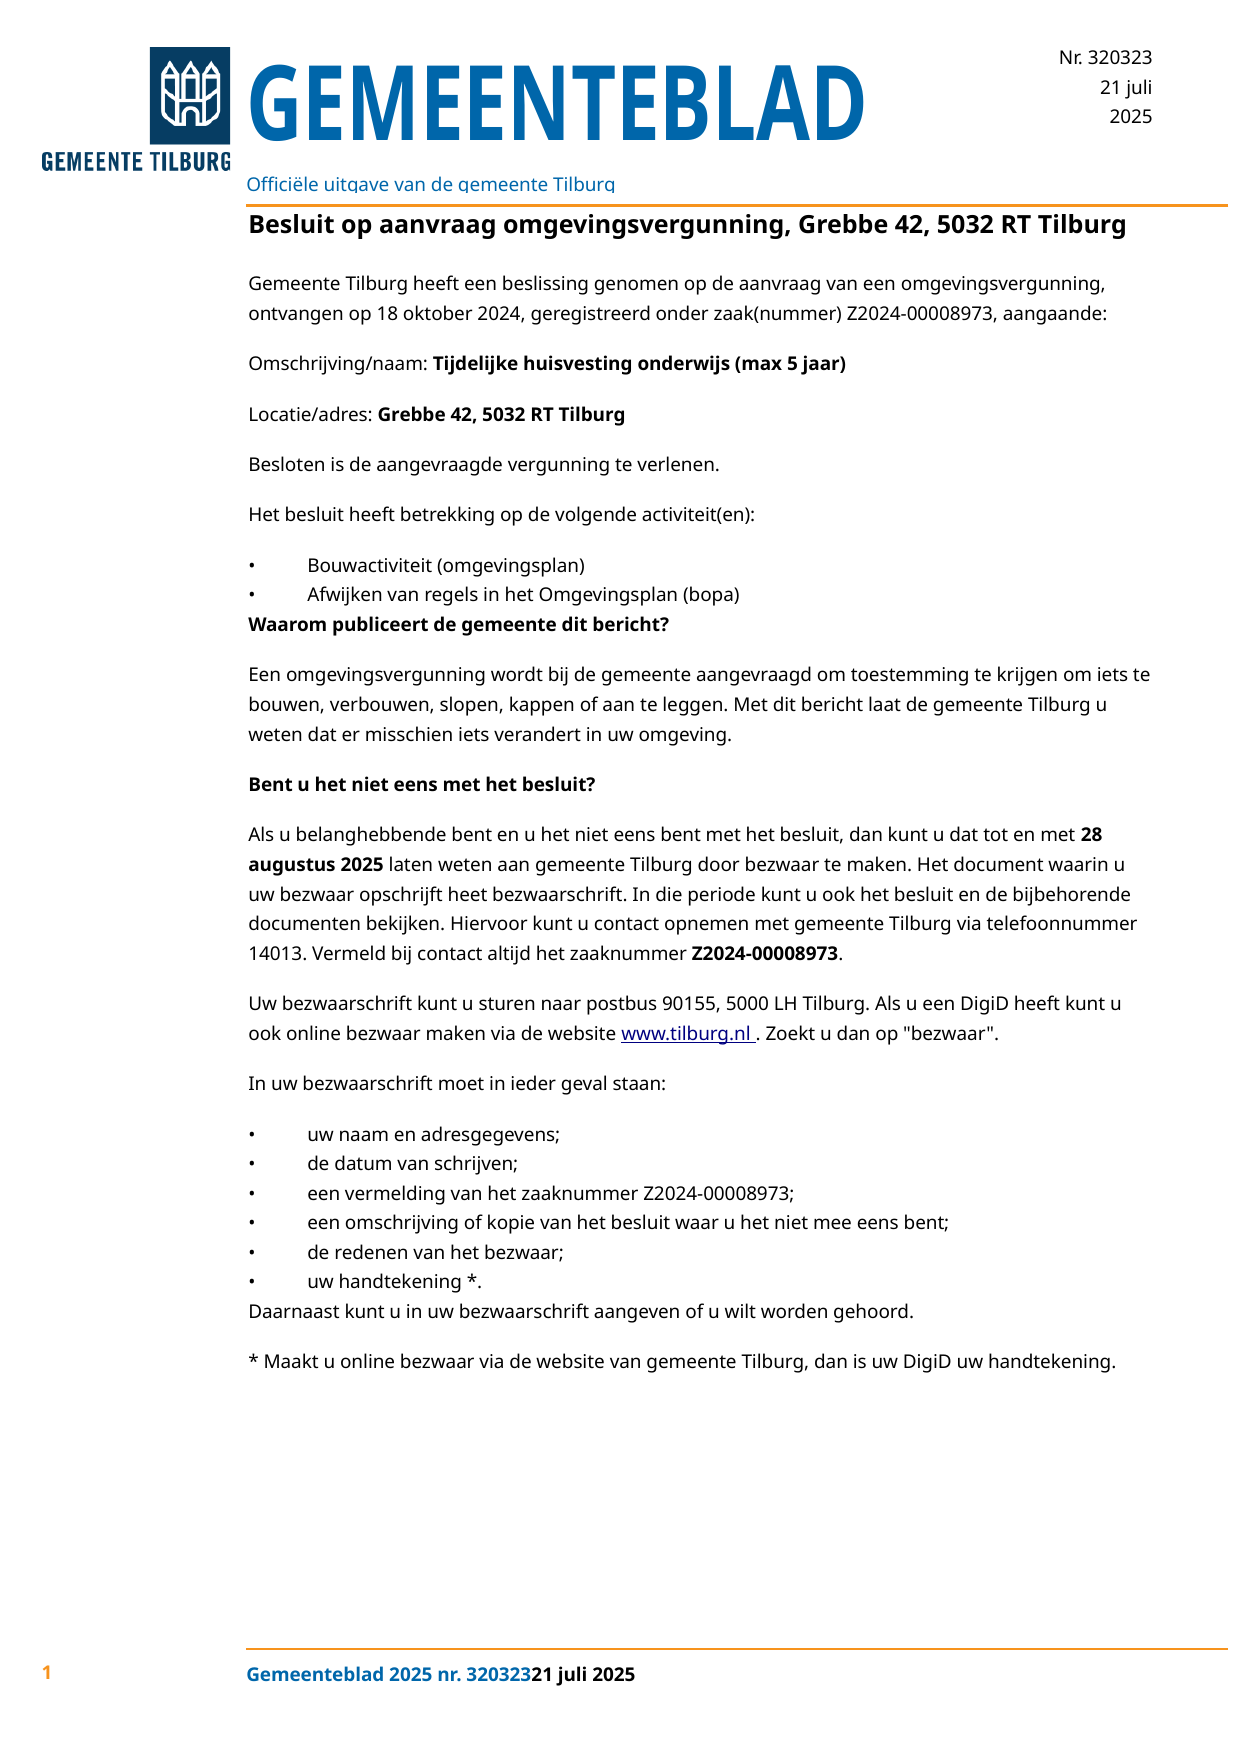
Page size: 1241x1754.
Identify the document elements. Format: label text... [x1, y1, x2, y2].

text Een omgevingsvergunning wordt bij de gemeente aangevraagd om toestemming te krijgen om iets te bouwen, verbouwen, slopen, kappen of aan te leggen. Met dit bericht laat de gemeente Tilburg u weten dat er misschien iets verandert in uw omgeving. [248, 662, 1152, 746]
list een omschrijving of kopie van het besluit waar u het niet mee eens bent; [248, 1209, 1152, 1235]
list de redenen van het bezwaar; [248, 1239, 1152, 1265]
text Gemeente Tilburg heeft een beslissing genomen op de aanvraag van een omgevingsvergunning, ontvangen op 18 oktober 2024, geregistreerd onder zaak(nummer) Z2024-00008973, aangaande: [248, 270, 1152, 326]
text Besluit op aanvraag omgevingsvergunning, Grebbe 42, 5032 RT Tilburg [248, 207, 1152, 241]
text Besloten is de aangevraagde vergunning te verlenen. [248, 451, 1152, 477]
text Uw bezwaarschrift kunt u sturen naar postbus 90155, 5000 LH Tilburg. Als u een DigiD heeft kunt u ook online bezwaar maken via de website www.tilburg.nl . Zoekt u dan op "bezwaar". [248, 990, 1152, 1046]
text Waarom publiceert de gemeente dit bericht? [248, 611, 1152, 637]
text Het besluit heeft betrekking op de volgende activiteit(en): [248, 502, 1152, 527]
list Afwijken van regels in het Omgevingsplan (bopa) [248, 582, 1152, 607]
list Bouwactiviteit (omgevingsplan) [248, 552, 1152, 578]
text Als u belanghebbende bent en u het niet eens bent met het besluit, dan kunt u dat tot en met 28 augustus 2025 laten weten aan gemeente Tilburg door bezwaar te maken. Het document waarin u uw bezwaar opschrijft heet bezwaarschrift. In die periode kunt u ook het besluit en de bijbehorende documenten bekijken. Hiervoor kunt u contact opnemen met gemeente Tilburg via telefoonnummer 14013. Vermeld bij contact altijd het zaaknummer Z2024-00008973. [248, 822, 1152, 966]
text Bent u het niet eens met het besluit? [248, 771, 1152, 797]
list uw naam en adresgegevens; [248, 1121, 1152, 1146]
text * Maakt u online bezwaar via de website van gemeente Tilburg, dan is uw DigiD uw handtekening. [248, 1349, 1152, 1374]
text Locatie/adres: Grebbe 42, 5032 RT Tilburg [248, 401, 1152, 426]
list een vermelding van het zaaknummer Z2024-00008973; [248, 1180, 1152, 1206]
list de datum van schrijven; [248, 1150, 1152, 1176]
text Omschrijving/naam: Tijdelijke huisvesting onderwijs (max 5 jaar) [248, 350, 1152, 376]
text In uw bezwaarschrift moet in ieder geval staan: [248, 1070, 1152, 1096]
picture [41, 47, 231, 172]
text Daarnaast kunt u in uw bezwaarschrift aangeven of u wilt worden gehoord. [248, 1298, 1152, 1324]
list uw handtekening *. [248, 1269, 1152, 1294]
